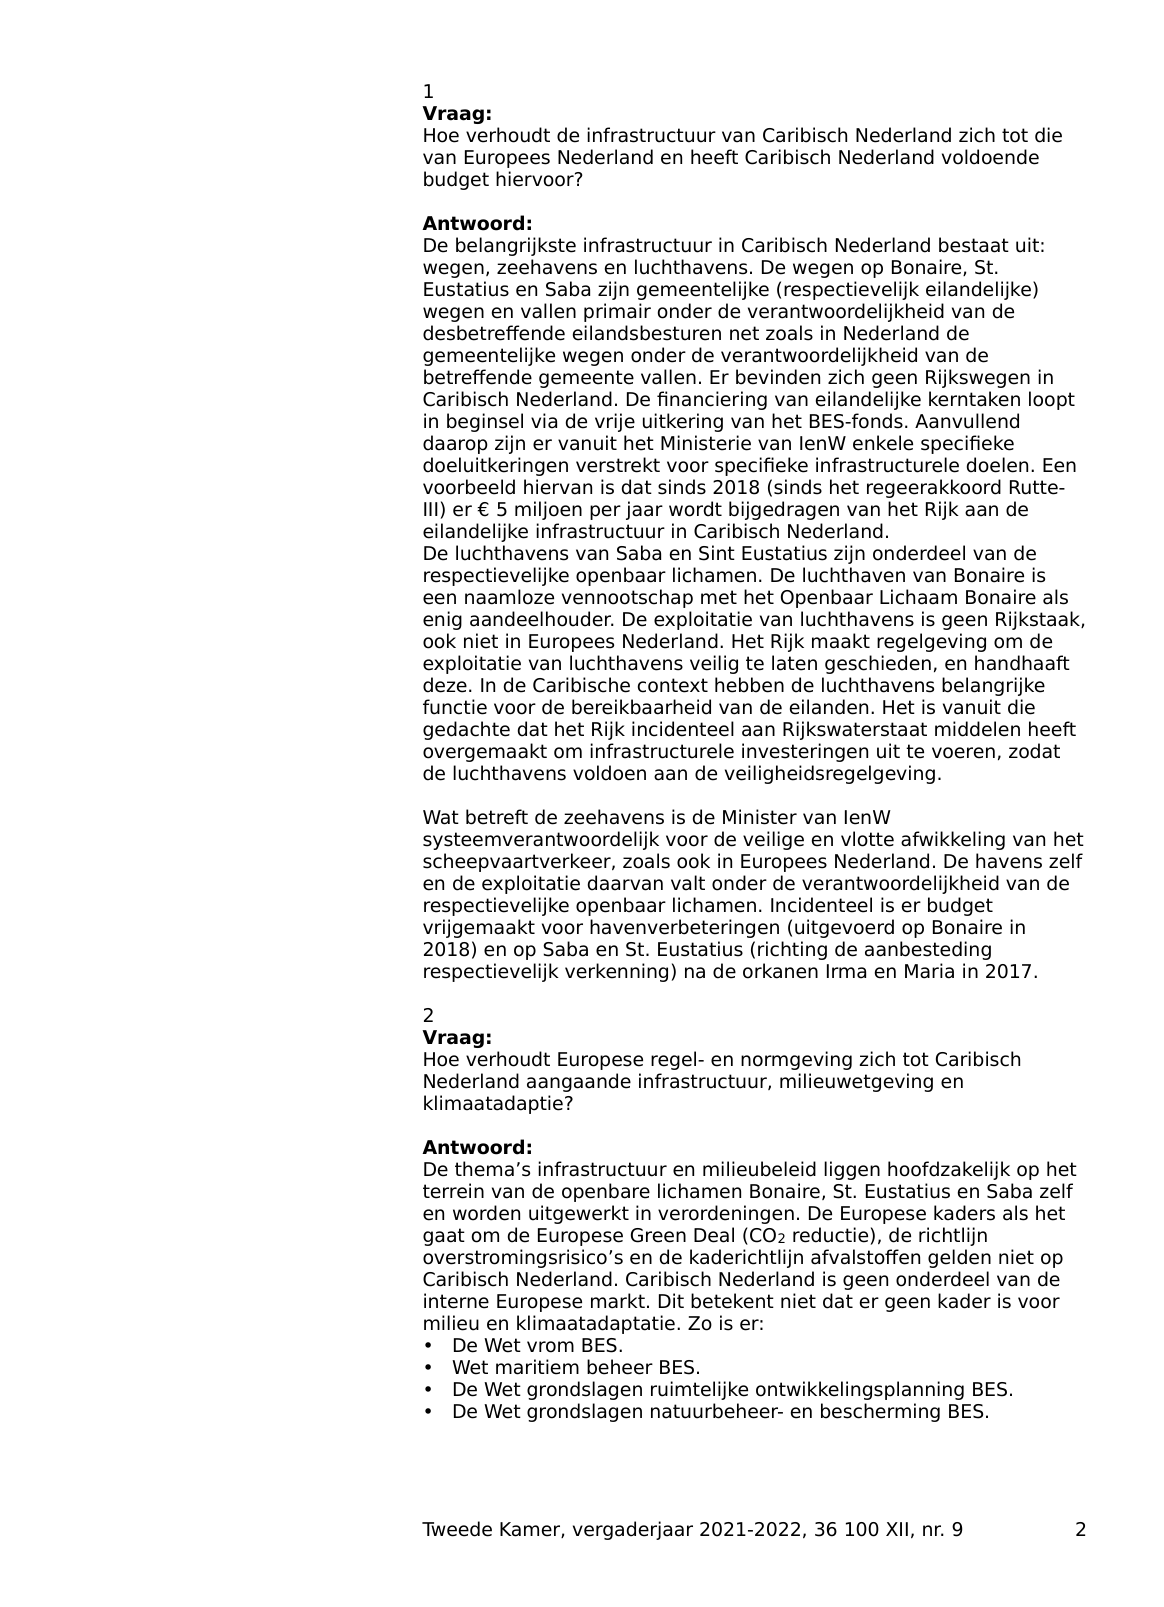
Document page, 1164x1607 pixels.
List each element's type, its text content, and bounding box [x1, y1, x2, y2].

text De luchthavens van Saba en Sint Eustatius zijn onderdeel van de respectievelijke openbaar lichamen. De luchthaven van Bonaire is een naamloze vennootschap met het Openbaar Lichaam Bonaire als enig aandeelhouder. De exploitatie van luchthavens is geen Rijkstaak, ook niet in Europees Nederland. Het Rijk maakt regelgeving om de exploitatie van luchthavens veilig te laten geschieden, en handhaaft deze. In de Caribische context hebben de luchthavens belangrijke functie voor de bereikbaarheid van de eilanden. Het is vanuit die gedachte dat het Rijk incidenteel aan Rijkswaterstaat middelen heeft overgemaakt om infrastructurele investeringen uit te voeren, zodat de luchthavens voldoen aan de veiligheidsregelgeving. [422, 543, 1087, 785]
text Vraag: [422, 1027, 1087, 1049]
text • De Wet grondslagen ruimtelijke ontwikkelingsplanning BES. [422, 1379, 1087, 1401]
text • Wet maritiem beheer BES. [422, 1357, 1087, 1379]
text Wat betreft de zeehavens is de Minister van IenW systeemverantwoordelijk voor de veilige en vlotte afwikkeling van het scheepvaartverkeer, zoals ook in Europees Nederland. De havens zelf en de exploitatie daarvan valt onder de verantwoordelijkheid van de respectievelijke openbaar lichamen. Incidenteel is er budget vrijgemaakt voor havenverbeteringen (uitgevoerd op Bonaire in 2018) en op Saba en St. Eustatius (richting de aanbesteding respectievelijk verkenning) na de orkanen Irma en Maria in 2017. [422, 807, 1087, 983]
text 2 [422, 1005, 1087, 1027]
text Antwoord: [422, 1137, 1087, 1159]
text De belangrijkste infrastructuur in Caribisch Nederland bestaat uit: wegen, zeehavens en luchthavens. De wegen op Bonaire, St. Eustatius en Saba zijn gemeentelijke (respectievelijk eilandelijke) wegen en vallen primair onder de verantwoordelijkheid van de desbetreffende eilandsbesturen net zoals in Nederland de gemeentelijke wegen onder de verantwoordelijkheid van de betreffende gemeente vallen. Er bevinden zich geen Rijkswegen in Caribisch Nederland. De financiering van eilandelijke kerntaken loopt in beginsel via de vrije uitkering van het BES-fonds. Aanvullend daarop zijn er vanuit het Ministerie van IenW enkele specifieke doeluitkeringen verstrekt voor specifieke infrastructurele doelen. Een voorbeeld hiervan is dat sinds 2018 (sinds het regeerakkoord Rutte-III) er € 5 miljoen per jaar wordt bijgedragen van het Rijk aan de eilandelijke infrastructuur in Caribisch Nederland. [422, 235, 1087, 543]
text Vraag: [422, 103, 1087, 125]
text Hoe verhoudt de infrastructuur van Caribisch Nederland zich tot die van Europees Nederland en heeft Caribisch Nederland voldoende budget hiervoor? [422, 125, 1087, 191]
text Antwoord: [422, 213, 1087, 235]
text • De Wet grondslagen natuurbeheer- en bescherming BES. [422, 1401, 1087, 1423]
text Hoe verhoudt Europese regel- en normgeving zich tot Caribisch Nederland aangaande infrastructuur, milieuwetgeving en klimaatadaptie? [422, 1049, 1087, 1115]
text 1 [422, 81, 1087, 103]
text De thema’s infrastructuur en milieubeleid liggen hoofdzakelijk op het terrein van de openbare lichamen Bonaire, St. Eustatius en Saba zelf en worden uitgewerkt in verordeningen. De Europese kaders als het gaat om de Europese Green Deal (CO2 reductie), de richtlijn overstromingsrisico’s en de kaderichtlijn afvalstoffen gelden niet op Caribisch Nederland. Caribisch Nederland is geen onderdeel van de interne Europese markt. Dit betekent niet dat er geen kader is voor milieu en klimaatadaptatie. Zo is er: [422, 1159, 1087, 1335]
text • De Wet vrom BES. [422, 1335, 1087, 1357]
